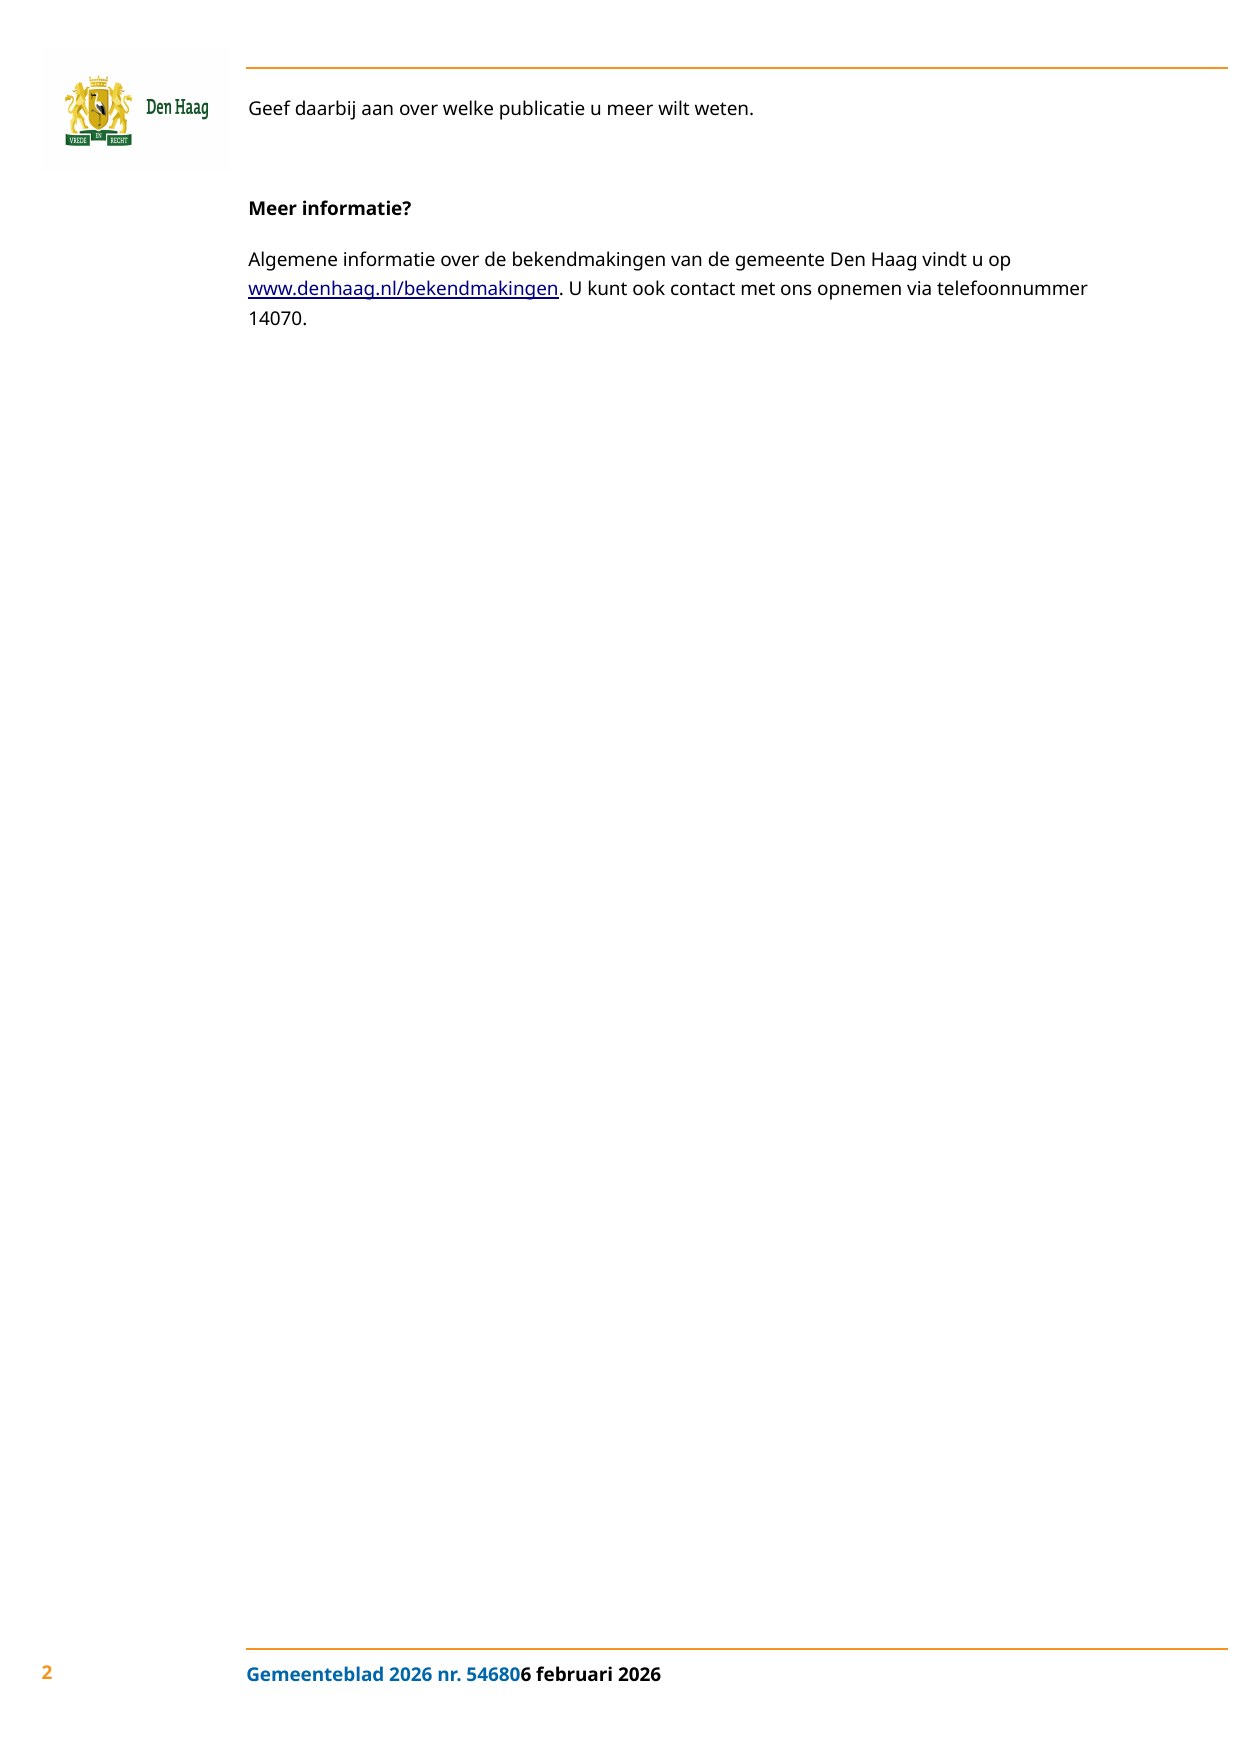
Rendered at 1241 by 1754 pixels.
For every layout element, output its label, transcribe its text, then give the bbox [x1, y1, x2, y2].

picture [41, 47, 231, 172]
text Meer informatie? [248, 196, 1152, 221]
text Geef daarbij aan over welke publicatie u meer wilt weten. [248, 95, 1152, 121]
text Algemene informatie over de bekendmakingen van de gemeente Den Haag vindt u op www.denhaag.nl/bekendmakingen. U kunt ook contact met ons opnemen via telefoonnummer 14070. [248, 246, 1152, 331]
